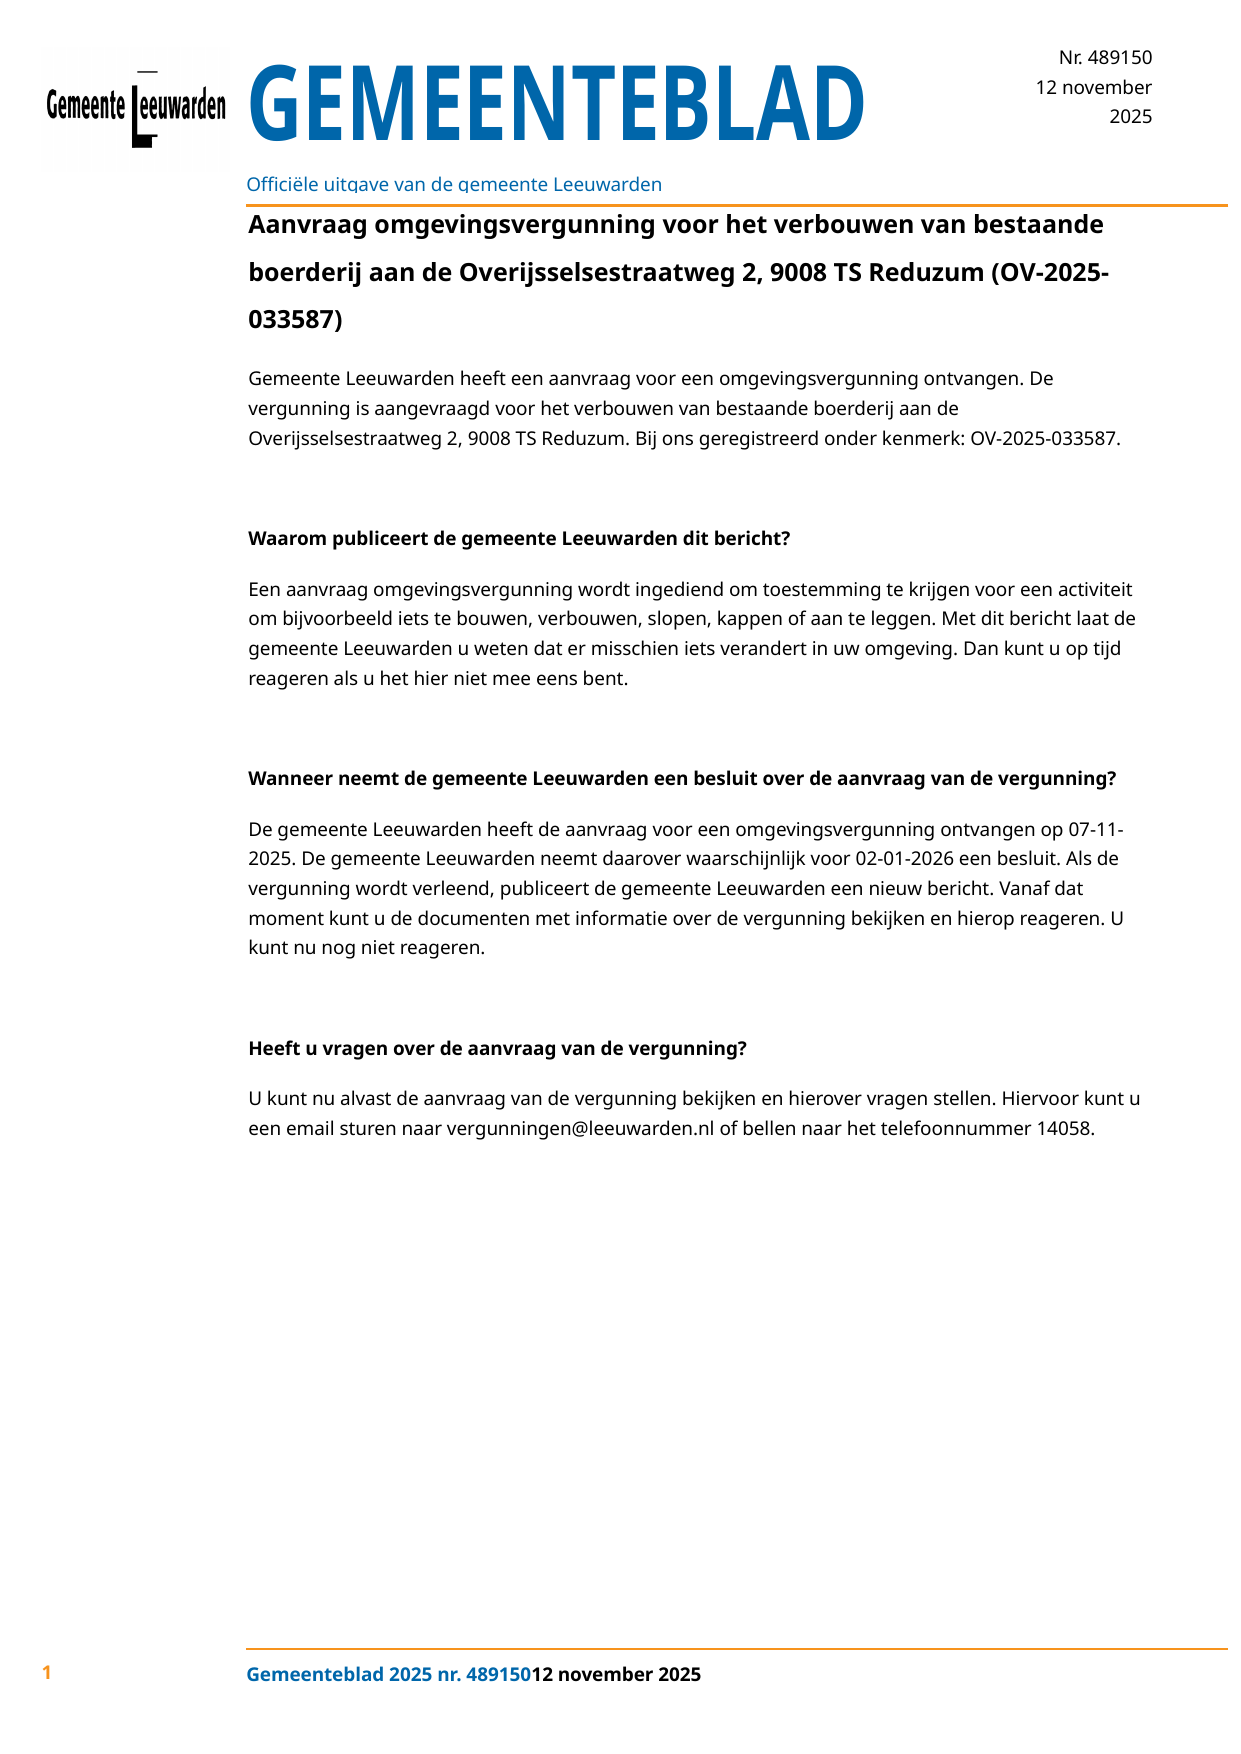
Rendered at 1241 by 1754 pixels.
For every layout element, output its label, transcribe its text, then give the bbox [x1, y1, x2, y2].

text Gemeente Leeuwarden heeft een aanvraag voor een omgevingsvergunning ontvangen. De vergunning is aangevraagd voor het verbouwen van bestaande boerderij aan de Overijsselsestraatweg 2, 9008 TS Reduzum. Bij ons geregistreerd onder kenmerk: OV-2025-033587. [248, 366, 1152, 450]
text Wanneer neemt de gemeente Leeuwarden een besluit over de aanvraag van de vergunning? [248, 766, 1152, 791]
text Waarom publiceert de gemeente Leeuwarden dit bericht? [248, 526, 1152, 551]
text De gemeente Leeuwarden heeft de aanvraag voor een omgevingsvergunning ontvangen op 07-11-2025. De gemeente Leeuwarden neemt daarover waarschijnlijk voor 02-01-2026 een besluit. Als de vergunning wordt verleend, publiceert de gemeente Leeuwarden een nieuw bericht. Vanaf dat moment kunt u de documenten met informatie over de vergunning bekijken en hierop reageren. U kunt nu nog niet reageren. [248, 816, 1152, 960]
text Heeft u vragen over de aanvraag van de vergunning? [248, 1035, 1152, 1061]
picture [41, 47, 231, 172]
text Aanvraag omgevingsvergunning voor het verbouwen van bestaande boerderij aan de Overijsselsestraatweg 2, 9008 TS Reduzum (OV-2025-033587) [248, 207, 1152, 336]
text Een aanvraag omgevingsvergunning wordt ingediend om toestemming te krijgen voor een activiteit om bijvoorbeeld iets te bouwen, verbouwen, slopen, kappen of aan te leggen. Met dit bericht laat de gemeente Leeuwarden u weten dat er misschien iets verandert in uw omgeving. Dan kunt u op tijd reageren als u het hier niet mee eens bent. [248, 576, 1152, 690]
text U kunt nu alvast de aanvraag van de vergunning bekijken en hierover vragen stellen. Hiervoor kunt u een email sturen naar vergunningen@leeuwarden.nl of bellen naar het telefoonnummer 14058. [248, 1086, 1152, 1141]
